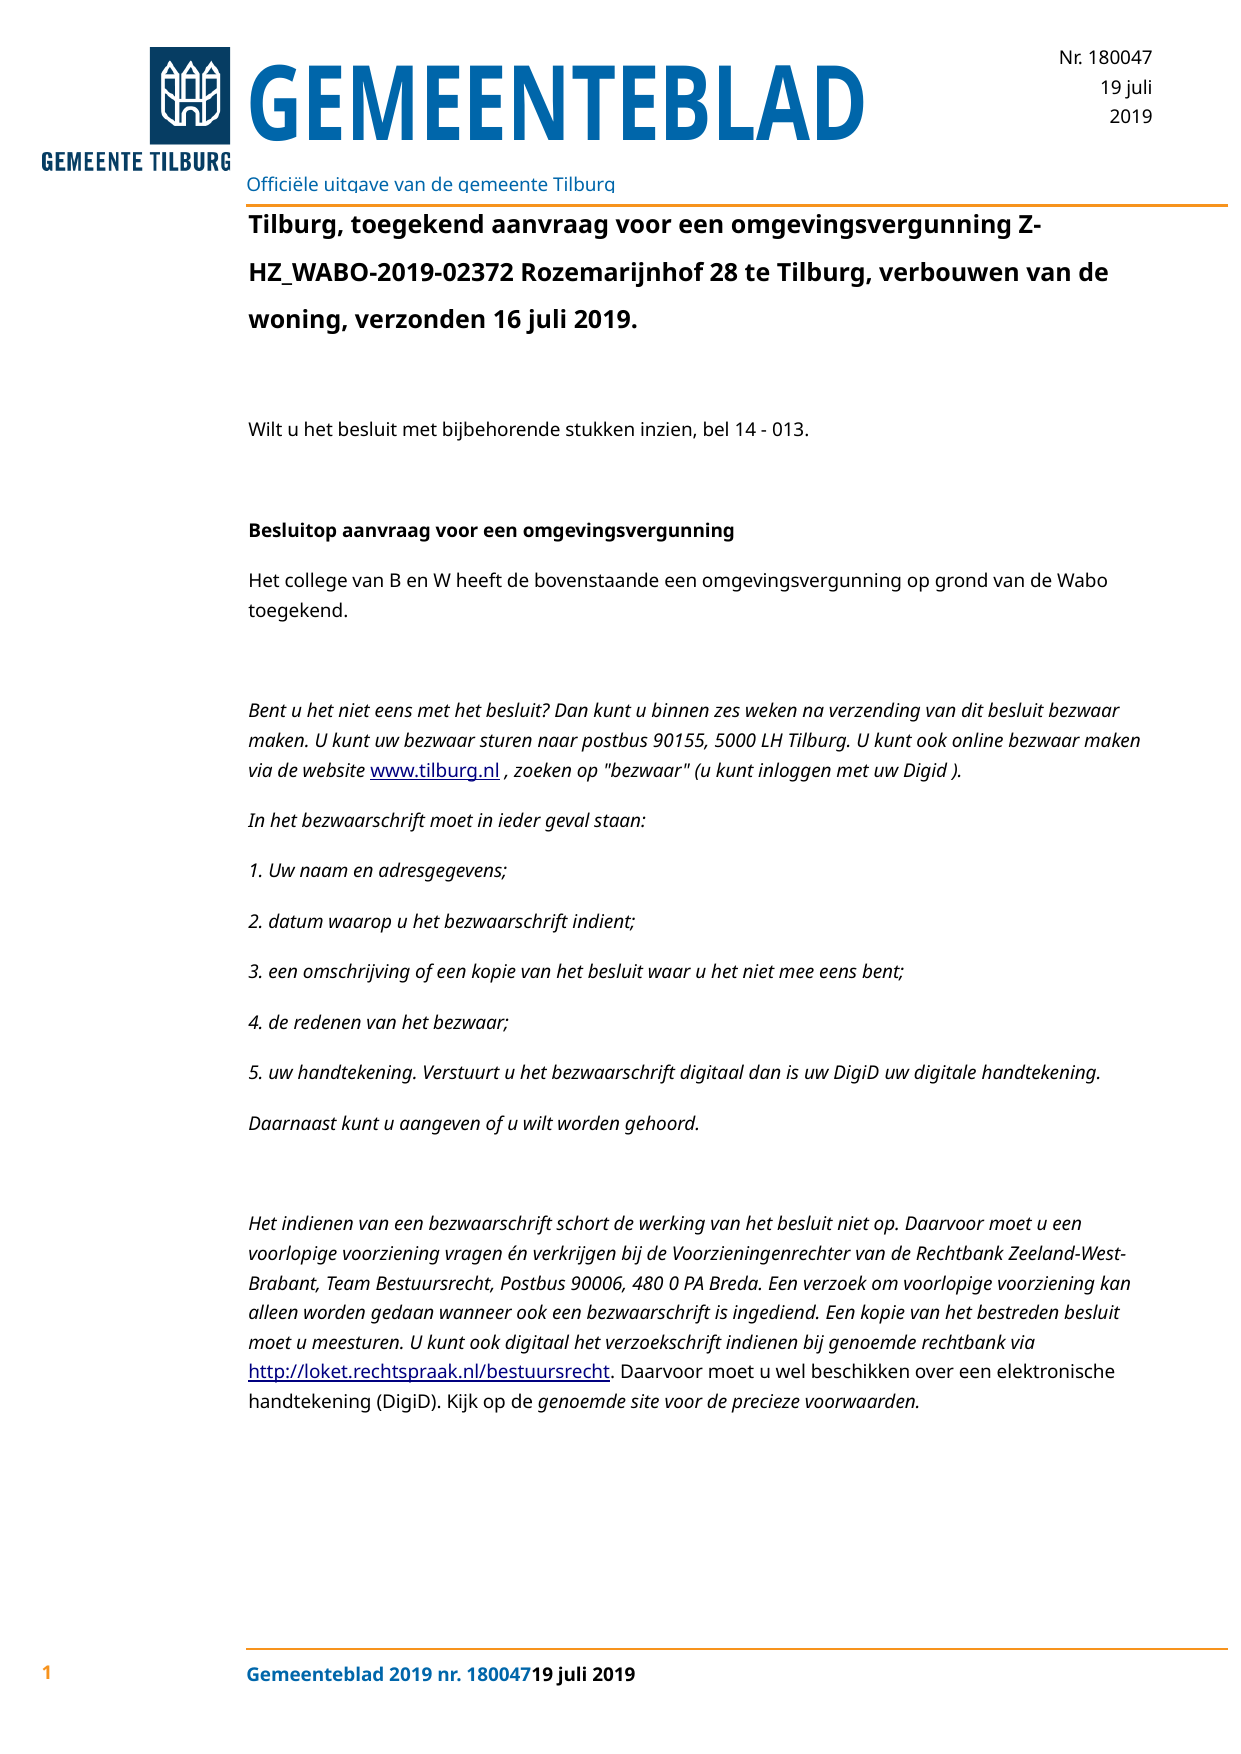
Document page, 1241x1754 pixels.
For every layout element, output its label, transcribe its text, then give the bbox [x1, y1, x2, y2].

text 1. Uw naam en adresgegevens; [248, 858, 1152, 883]
text Wilt u het besluit met bijbehorende stukken inzien, bel 14 - 013. [248, 416, 1152, 442]
text Het college van B en W heeft de bovenstaande een omgevingsvergunning op grond van de Wabo toegekend. [248, 567, 1152, 622]
text Bent u het niet eens met het besluit? Dan kunt u binnen zes weken na verzending van dit besluit bezwaar maken. U kunt uw bezwaar sturen naar postbus 90155, 5000 LH Tilburg. U kunt ook online bezwaar maken via de website www.tilburg.nl , zoeken op "bezwaar" (u kunt inloggen met uw Digid ). [248, 698, 1152, 782]
text Het indienen van een bezwaarschrift schort de werking van het besluit niet op. Daarvoor moet u een voorlopige voorziening vragen én verkrijgen bij de Voorzieningenrechter van de Rechtbank Zeeland-West-Brabant, Team Bestuursrecht, Postbus 90006, 480 0 PA Breda. Een verzoek om voorlopige voorziening kan alleen worden gedaan wanneer ook een bezwaarschrift is ingediend. Een kopie van het bestreden besluit moet u meesturen. U kunt ook digitaal het verzoekschrift indienen bij genoemde rechtbank via http://loket.rechtspraak.nl/bestuursrecht. Daarvoor moet u wel beschikken over een elektronische handtekening (DigiD). Kijk op de genoemde site voor de precieze voorwaarden. [248, 1211, 1152, 1414]
text 5. uw handtekening. Verstuurt u het bezwaarschrift digitaal dan is uw DigiD uw digitale handtekening. [248, 1059, 1152, 1085]
text Besluitop aanvraag voor een omgevingsvergunning [248, 517, 1152, 542]
text 3. een omschrijving of een kopie van het besluit waar u het niet mee eens bent; [248, 958, 1152, 984]
text 2. datum waarop u het bezwaarschrift indient; [248, 908, 1152, 934]
text Daarnaast kunt u aangeven of u wilt worden gehoord. [248, 1110, 1152, 1135]
picture [41, 47, 231, 172]
text In het bezwaarschrift moet in ieder geval staan: [248, 807, 1152, 833]
text Tilburg, toegekend aanvraag voor een omgevingsvergunning Z-HZ_WABO-2019-02372 Rozemarijnhof 28 te Tilburg, verbouwen van de woning, verzonden 16 juli 2019. [248, 207, 1152, 336]
text 4. de redenen van het bezwaar; [248, 1009, 1152, 1034]
